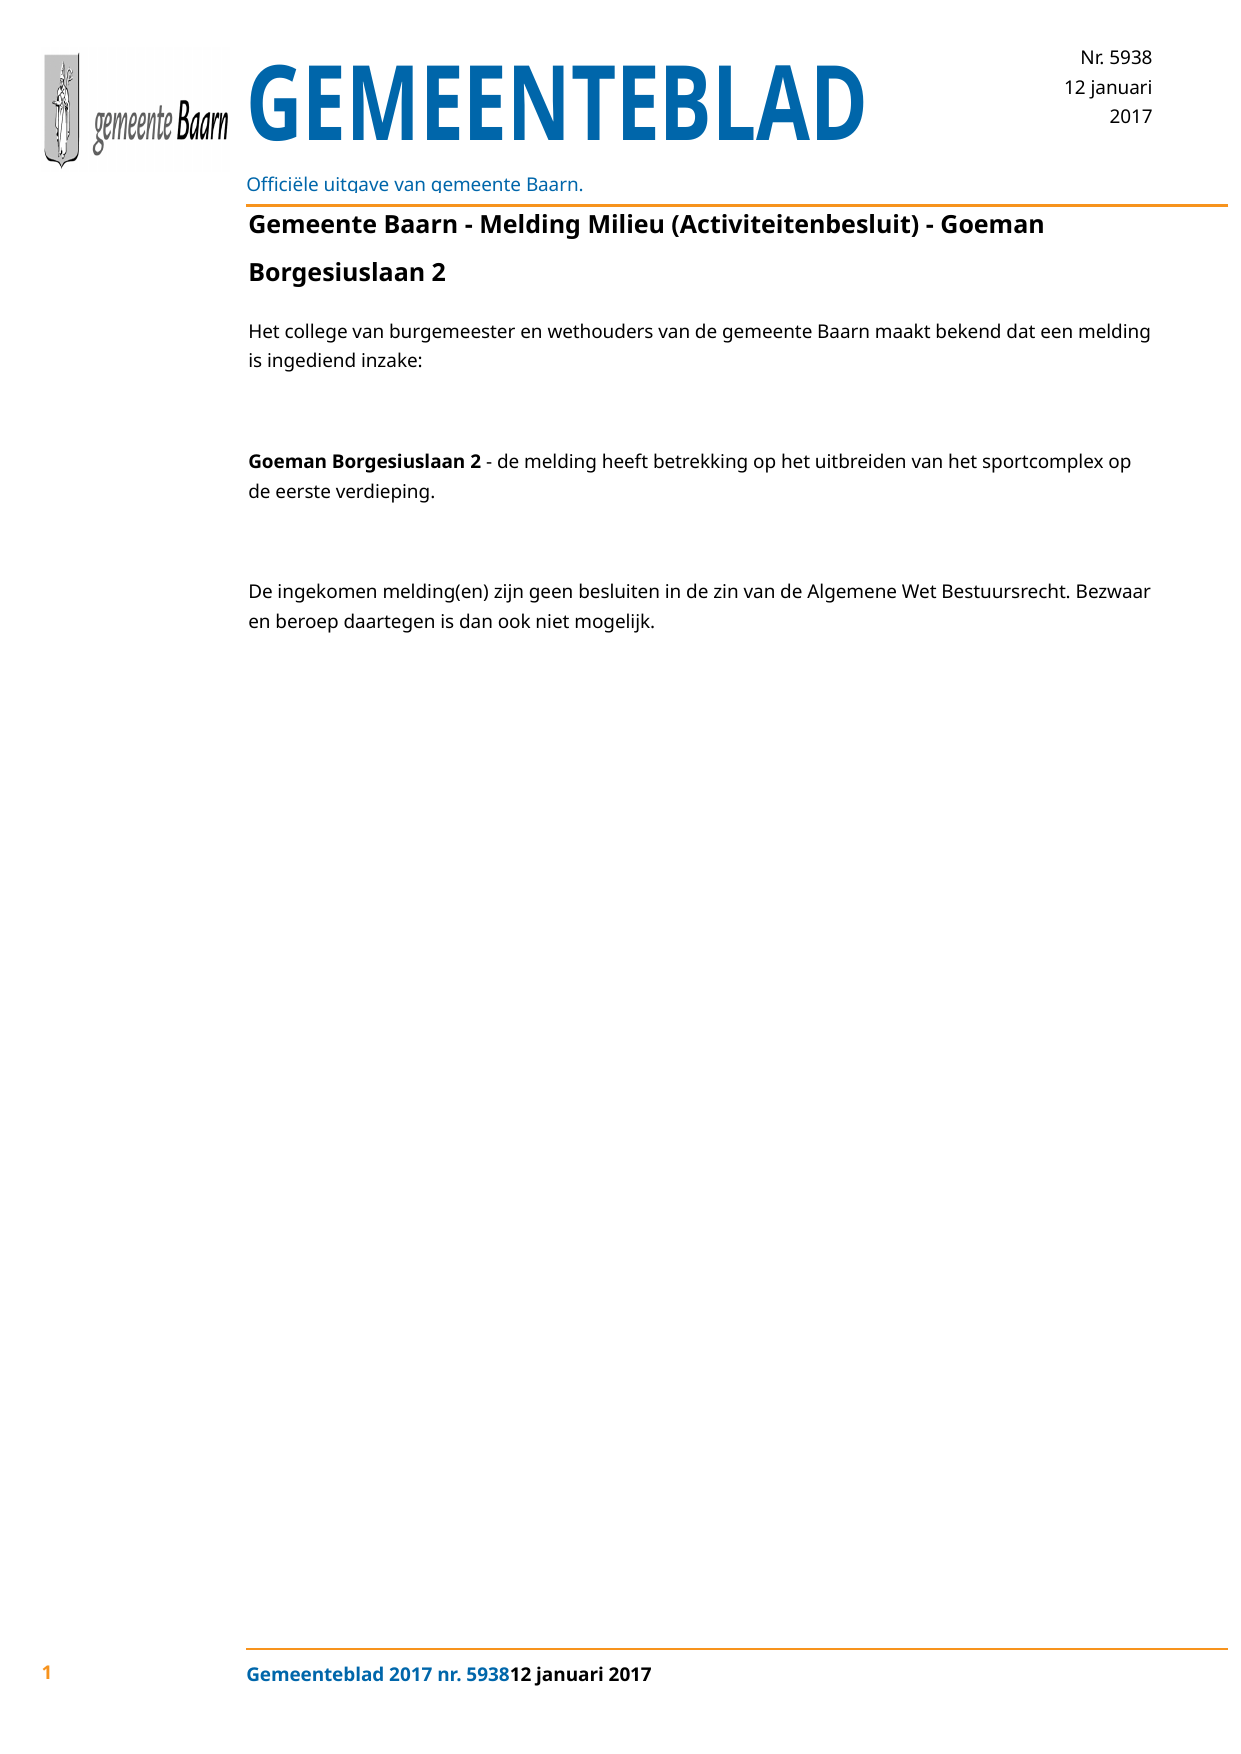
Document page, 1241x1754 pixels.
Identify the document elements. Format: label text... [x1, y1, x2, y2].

text De ingekomen melding(en) zijn geen besluiten in de zin van de Algemene Wet Bestuursrecht. Bezwaar en beroep daartegen is dan ook niet mogelijk. [248, 579, 1152, 634]
text Goeman Borgesiuslaan 2 - de melding heeft betrekking op het uitbreiden van het sportcomplex op de eerste verdieping. [248, 448, 1152, 504]
text Het college van burgemeester en wethouders van de gemeente Baarn maakt bekend dat een melding is ingediend inzake: [248, 318, 1152, 373]
text Gemeente Baarn - Melding Milieu (Activiteitenbesluit) - Goeman Borgesiuslaan 2 [248, 207, 1152, 288]
picture [41, 47, 231, 172]
